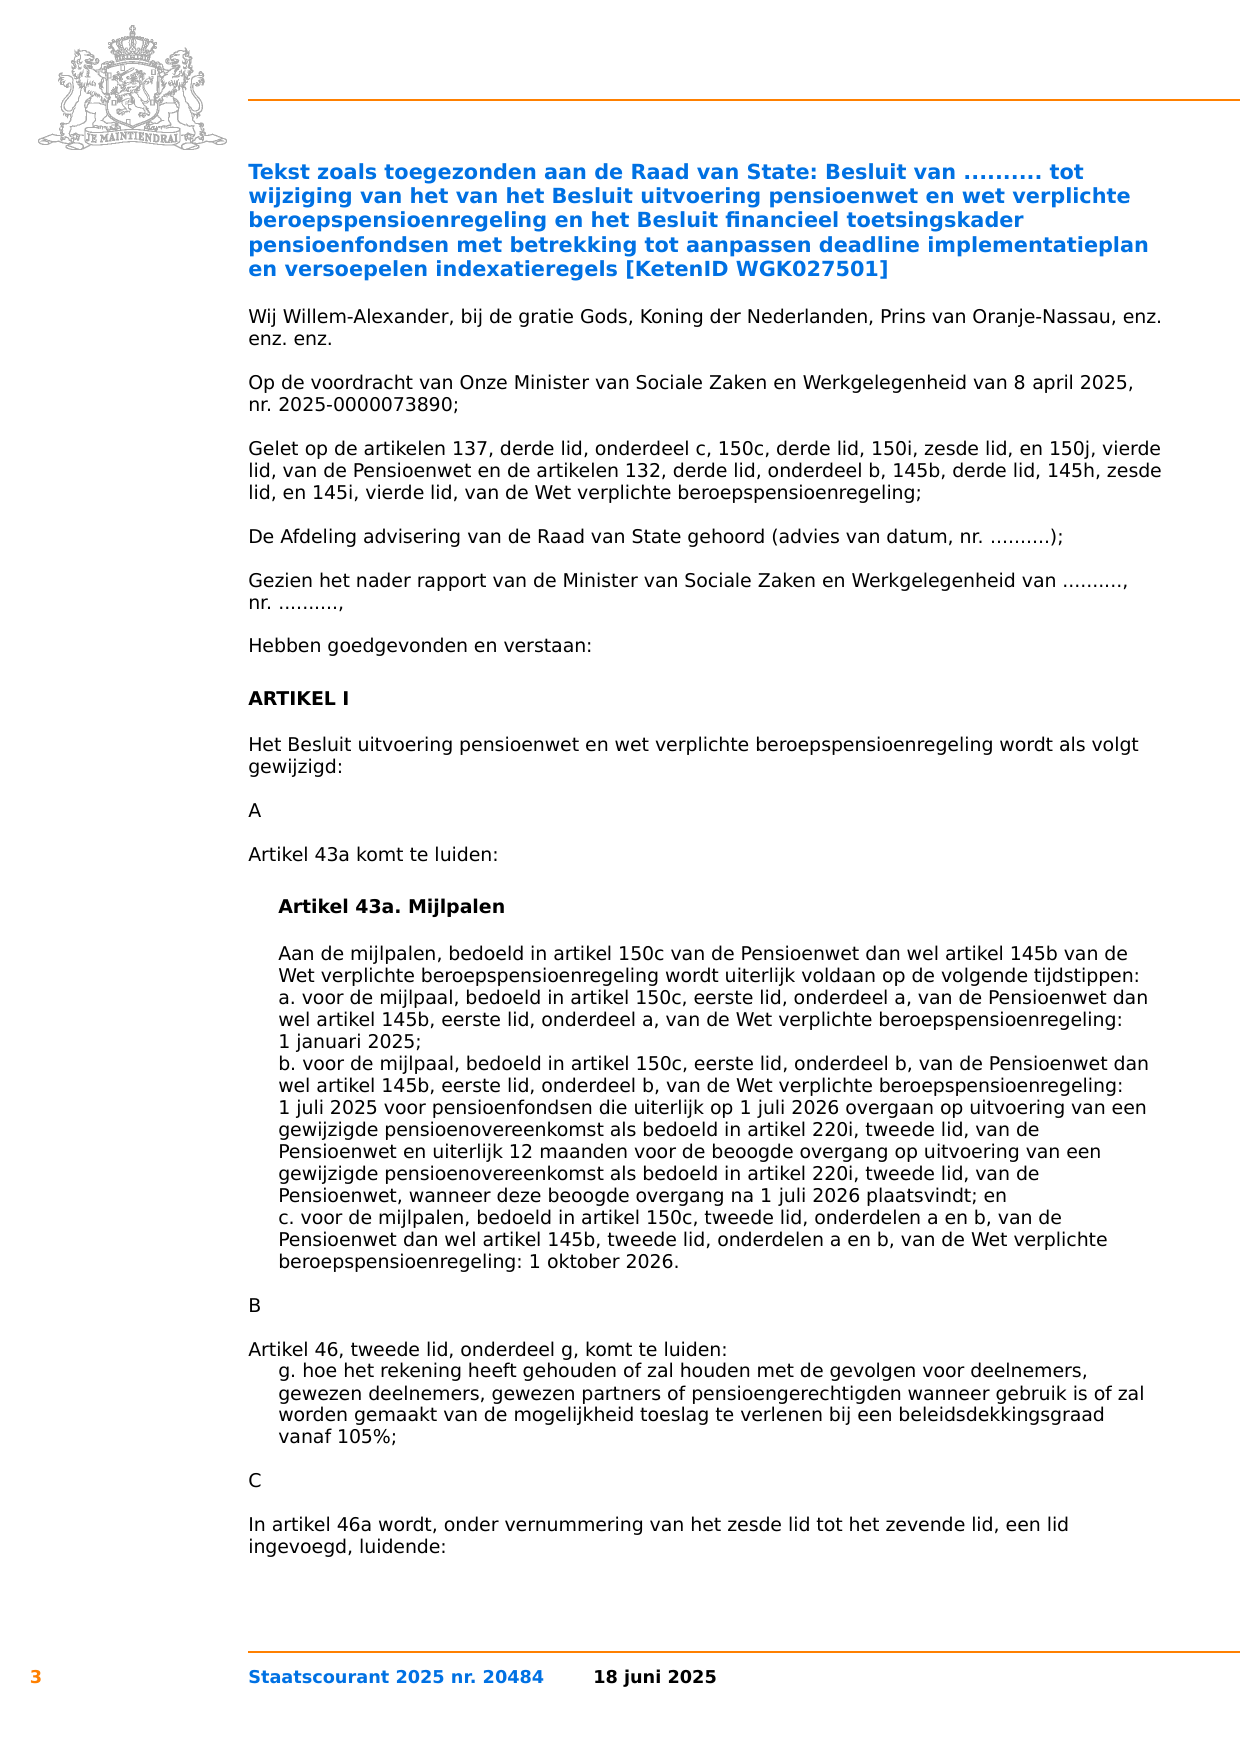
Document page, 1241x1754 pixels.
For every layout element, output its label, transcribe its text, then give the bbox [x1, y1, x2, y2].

text a. voor de mijlpaal, bedoeld in artikel 150c, eerste lid, onderdeel a, van de Pensioenwet dan wel artikel 145b, eerste lid, onderdeel a, van de Wet verplichte beroepspensioenregeling: 1 januari 2025; [278, 987, 1163, 1053]
text Op de voordracht van Onze Minister van Sociale Zaken en Werkgelegenheid van 8 april 2025, nr. 2025-0000073890; [248, 372, 1163, 416]
text A [248, 800, 1163, 822]
text b. voor de mijlpaal, bedoeld in artikel 150c, eerste lid, onderdeel b, van de Pensioenwet dan wel artikel 145b, eerste lid, onderdeel b, van de Wet verplichte beroepspensioenregeling: 1 juli 2025 voor pensioenfondsen die uiterlijk op 1 juli 2026 overgaan op uitvoering van een gewijzigde pensioenovereenkomst als bedoeld in artikel 220i, tweede lid, van de Pensioenwet en uiterlijk 12 maanden voor de beoogde overgang op uitvoering van een gewijzigde pensioenovereenkomst als bedoeld in artikel 220i, tweede lid, van de Pensioenwet, wanneer deze beoogde overgang na 1 juli 2026 plaatsvindt; en [278, 1053, 1163, 1207]
subtitle ARTIKEL I [248, 687, 1163, 709]
text B [248, 1294, 1163, 1317]
text c. voor de mijlpalen, bedoeld in artikel 150c, tweede lid, onderdelen a en b, van de Pensioenwet dan wel artikel 145b, tweede lid, onderdelen a en b, van de Wet verplichte beroepspensioenregeling: 1 oktober 2026. [278, 1207, 1163, 1273]
text Aan de mijlpalen, bedoeld in artikel 150c van de Pensioenwet dan wel artikel 145b van de Wet verplichte beroepspensioenregeling wordt uiterlijk voldaan op de volgende tijdstippen: [278, 943, 1163, 987]
text Het Besluit uitvoering pensioenwet en wet verplichte beroepspensioenregeling wordt als volgt gewijzigd: [248, 734, 1163, 778]
text Artikel 43a komt te luiden: [248, 844, 1163, 866]
text Hebben goedgevonden en verstaan: [248, 635, 1163, 657]
text Wij Willem-Alexander, bij de gratie Gods, Koning der Nederlanden, Prins van Oranje-Nassau, enz. enz. enz. [248, 306, 1163, 350]
subtitle Tekst zoals toegezonden aan de Raad van State: Besluit van .......... tot wijziging van het van het Besluit uitvoering pensioenwet en wet verplichte beroepspensioenregeling en het Besluit financieel toetsingskader pensioenfondsen met betrekking tot aanpassen deadline implementatieplan en versoepelen indexatieregels [KetenID WGK027501] [248, 160, 1163, 281]
text In artikel 46a wordt, onder vernummering van het zesde lid tot het zevende lid, een lid ingevoegd, luidende: [248, 1514, 1163, 1558]
text g. hoe het rekening heeft gehouden of zal houden met de gevolgen voor deelnemers, gewezen deelnemers, gewezen partners of pensioengerechtigden wanneer gebruik is of zal worden gemaakt van de mogelijkheid toeslag te verlenen bij een beleidsdekkingsgraad vanaf 105%; [278, 1360, 1163, 1448]
text Gezien het nader rapport van de Minister van Sociale Zaken en Werkgelegenheid van .........., nr. .........., [248, 569, 1163, 613]
picture [38, 25, 227, 150]
text Artikel 46, tweede lid, onderdeel g, komt te luiden: [248, 1338, 1163, 1360]
subtitle Artikel 43a. Mijlpalen [278, 896, 1163, 918]
text De Afdeling advisering van de Raad van State gehoord (advies van datum, nr. ..........); [248, 526, 1163, 548]
text C [248, 1470, 1163, 1492]
text Gelet op de artikelen 137, derde lid, onderdeel c, 150c, derde lid, 150i, zesde lid, en 150j, vierde lid, van de Pensioenwet en de artikelen 132, derde lid, onderdeel b, 145b, derde lid, 145h, zesde lid, en 145i, vierde lid, van de Wet verplichte beroepspensioenregeling; [248, 438, 1163, 504]
